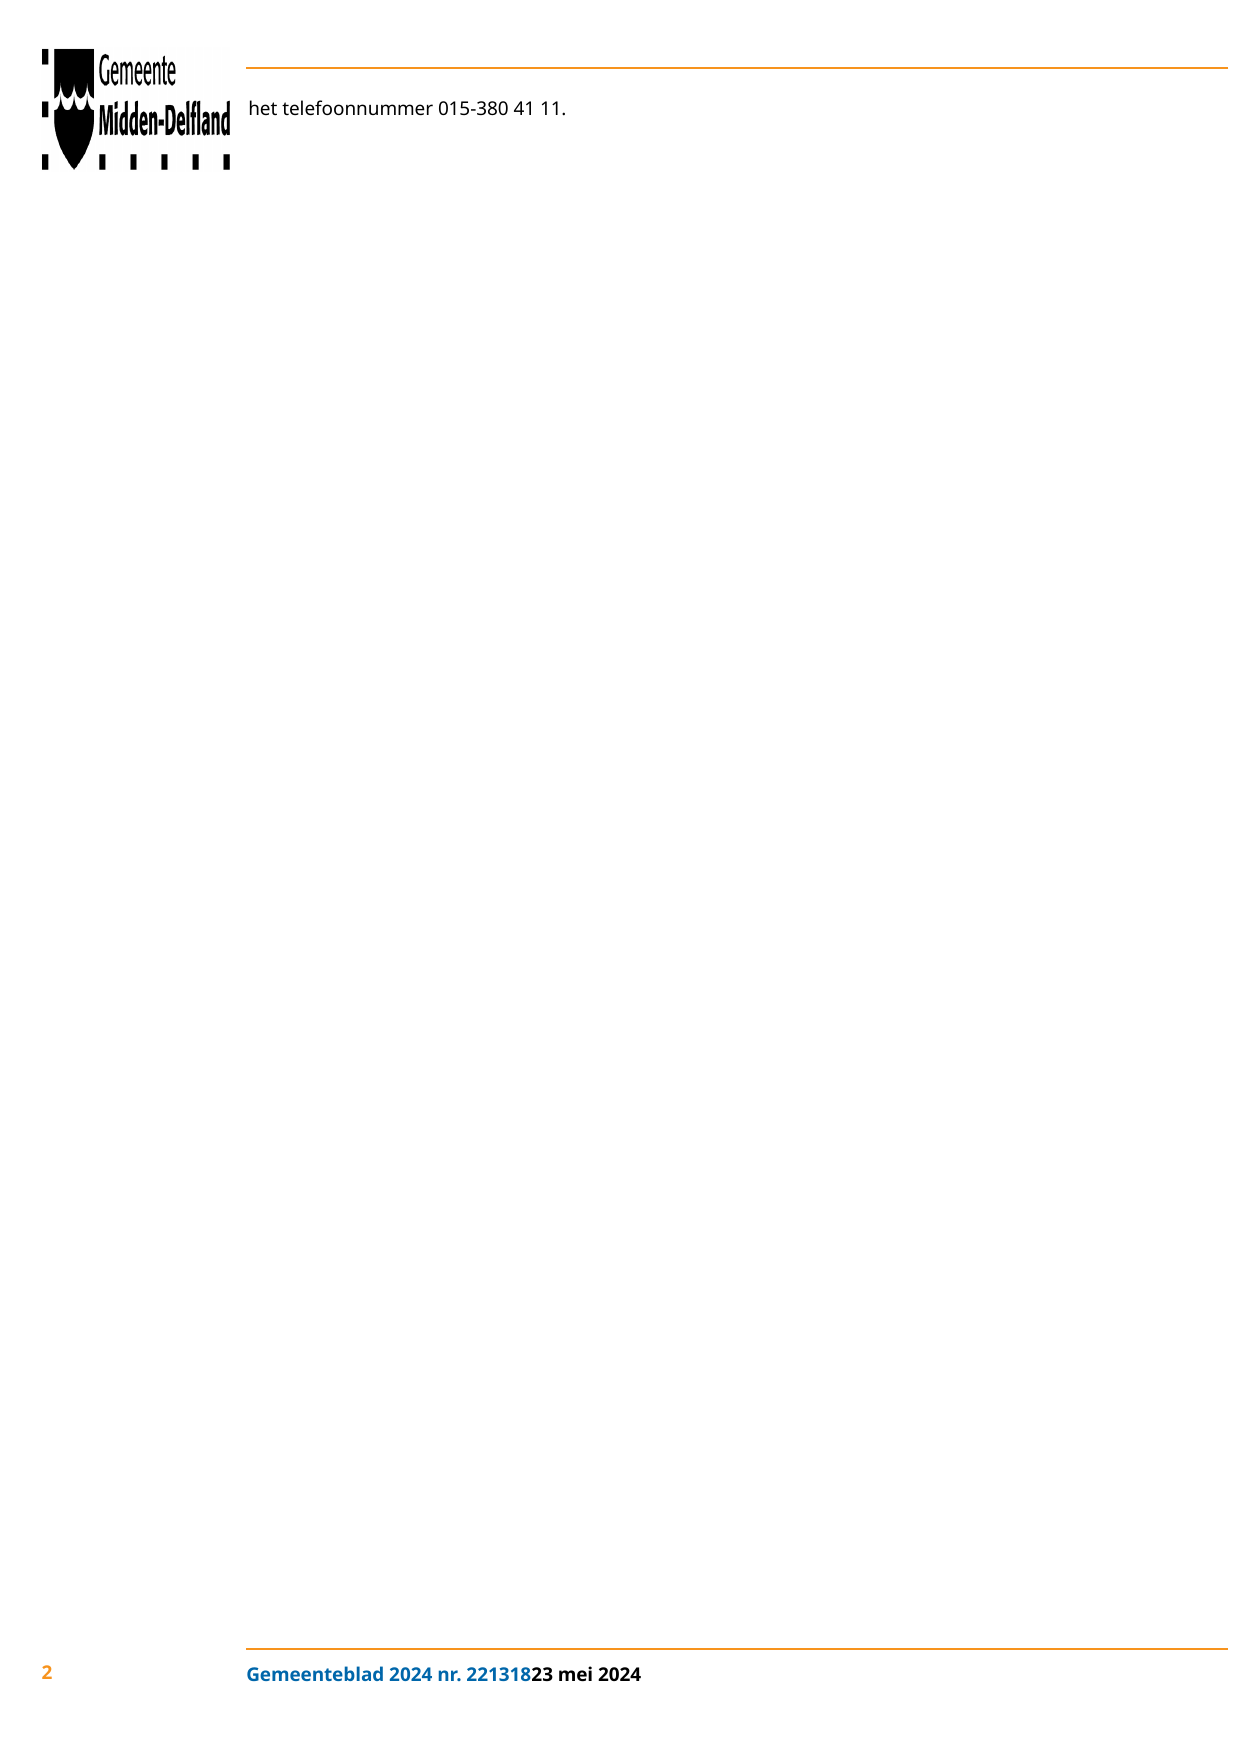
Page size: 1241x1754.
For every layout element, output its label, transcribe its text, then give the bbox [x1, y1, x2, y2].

picture [41, 47, 231, 172]
text het telefoonnummer 015-380 41 11. [248, 95, 1152, 121]
